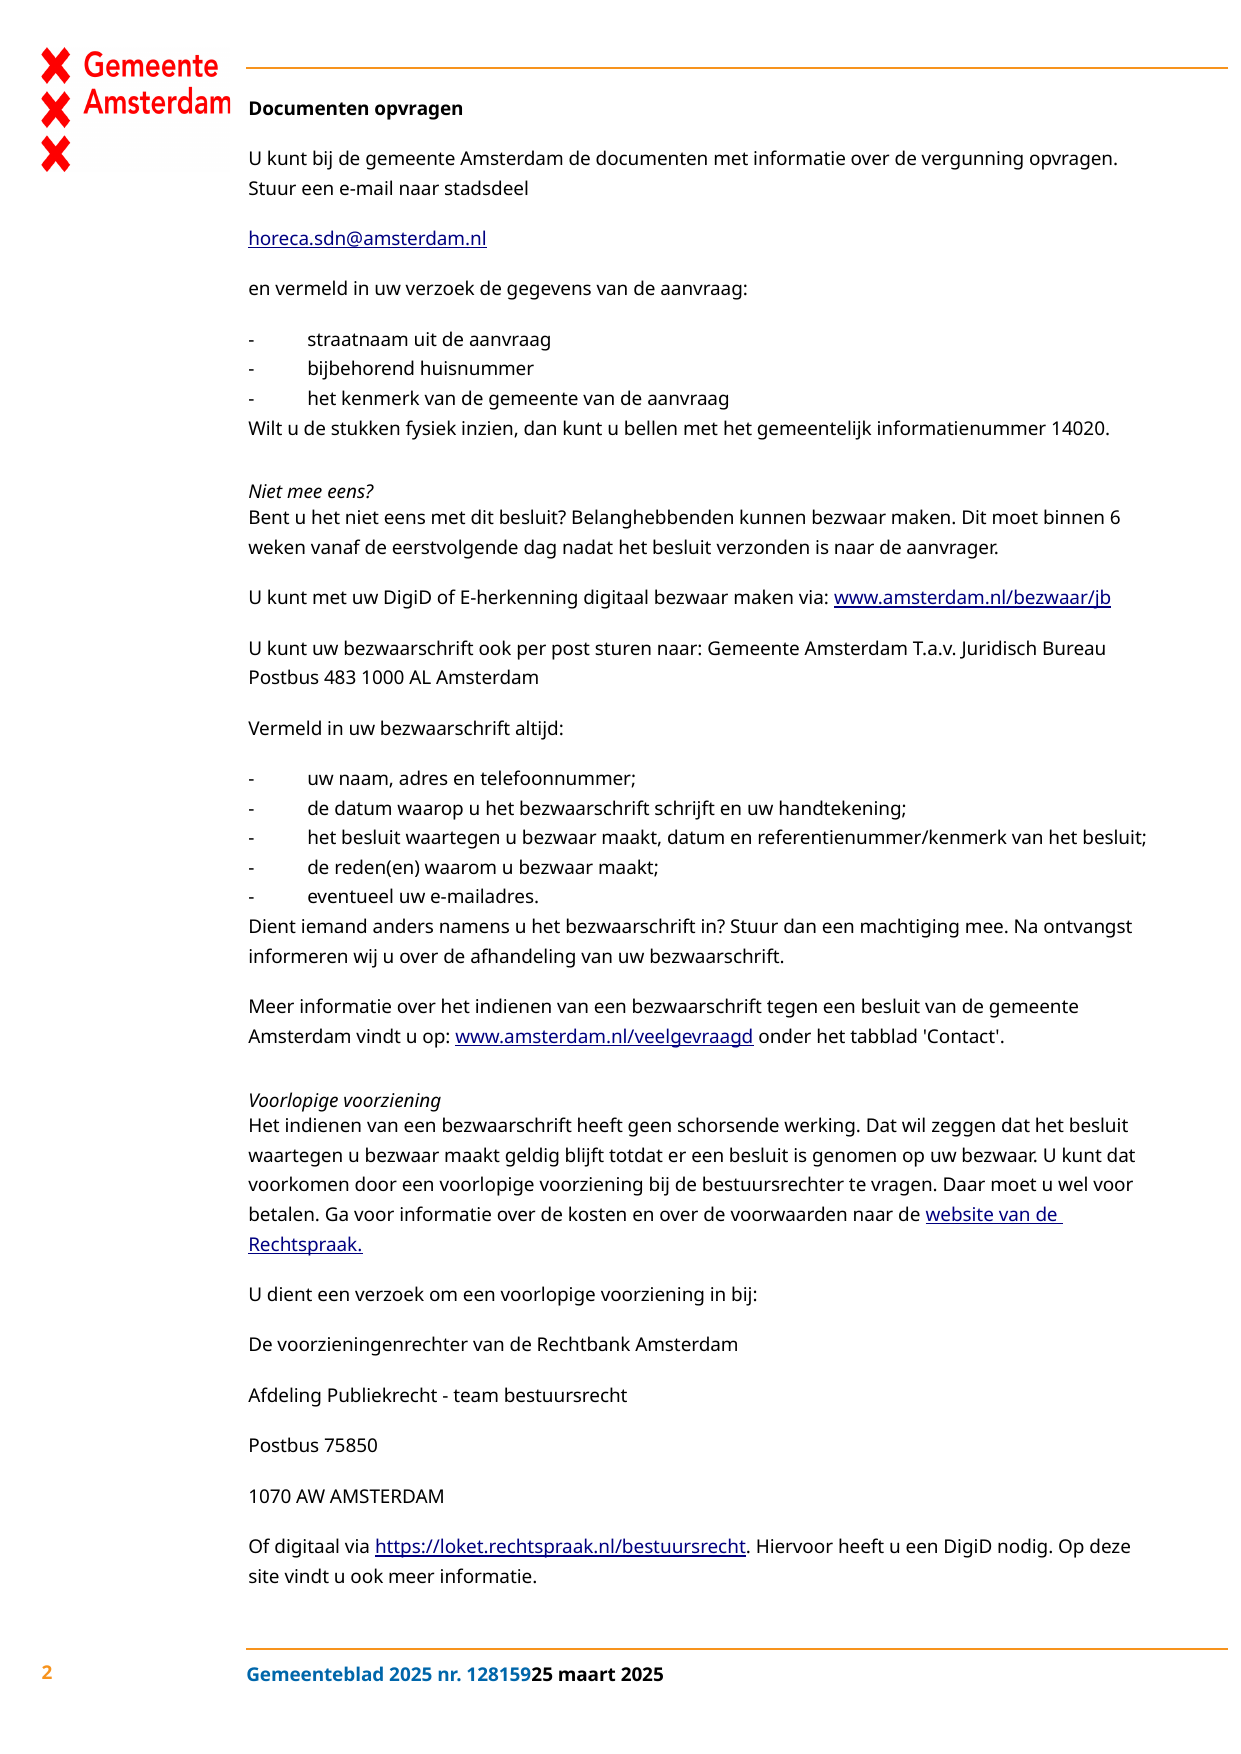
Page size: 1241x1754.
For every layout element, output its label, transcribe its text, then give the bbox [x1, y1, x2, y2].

text U kunt uw bezwaarschrift ook per post sturen naar: Gemeente Amsterdam T.a.v. Juridisch Bureau Postbus 483 1000 AL Amsterdam [248, 635, 1152, 690]
text Het indienen van een bezwaarschrift heeft geen schorsende werking. Dat wil zeggen dat het besluit waartegen u bezwaar maakt geldig blijft totdat er een besluit is genomen op uw bezwaar. U kunt dat voorkomen door een voorlopige voorziening bij de bestuursrechter te vragen. Daar moet u wel voor betalen. Ga voor informatie over de kosten en over de voorwaarden naar de website van de Rechtspraak. [248, 1112, 1152, 1257]
list de datum waarop u het bezwaarschrift schrijft en uw handtekening; [248, 795, 1152, 821]
list de reden(en) waarom u bezwaar maakt; [248, 854, 1152, 880]
text Niet mee eens? [248, 479, 1152, 504]
text 1070 AW AMSTERDAM [248, 1483, 1152, 1509]
text Dient iemand anders namens u het bezwaarschrift in? Stuur dan een machtiging mee. Na ontvangst informeren wij u over de afhandeling van uw bezwaarschrift. [248, 913, 1152, 968]
text en vermeld in uw verzoek de gegevens van de aanvraag: [248, 276, 1152, 301]
text Meer informatie over het indienen van een bezwaarschrift tegen een besluit van de gemeente Amsterdam vindt u op: www.amsterdam.nl/veelgevraagd onder het tabblad 'Contact'. [248, 993, 1152, 1048]
text Voorlopige voorziening [248, 1087, 1152, 1112]
text U dient een verzoek om een voorlopige voorziening in bij: [248, 1281, 1152, 1307]
text Wilt u de stukken fysiek inzien, dan kunt u bellen met het gemeentelijk informatienummer 14020. [248, 415, 1152, 441]
text Afdeling Publiekrecht - team bestuursrecht [248, 1382, 1152, 1408]
list eventueel uw e-mailadres. [248, 884, 1152, 909]
text Of digitaal via https://loket.rechtspraak.nl/bestuursrecht. Hiervoor heeft u een DigiD nodig. Op deze site vindt u ook meer informatie. [248, 1533, 1152, 1589]
text U kunt bij de gemeente Amsterdam de documenten met informatie over de vergunning opvragen. Stuur een e-mail naar stadsdeel [248, 145, 1152, 201]
text De voorzieningenrechter van de Rechtbank Amsterdam [248, 1332, 1152, 1357]
list straatnaam uit de aanvraag [248, 326, 1152, 352]
text U kunt met uw DigiD of E-herkenning digitaal bezwaar maken via: www.amsterdam.nl/bezwaar/jb [248, 584, 1152, 610]
list uw naam, adres en telefoonnummer; [248, 765, 1152, 791]
picture [41, 47, 231, 172]
text horeca.sdn@amsterdam.nl [248, 225, 1152, 251]
text Bent u het niet eens met dit besluit? Belanghebbenden kunnen bezwaar maken. Dit moet binnen 6 weken vanaf de eerstvolgende dag nadat het besluit verzonden is naar de aanvrager. [248, 504, 1152, 560]
list het besluit waartegen u bezwaar maakt, datum en referentienummer/kenmerk van het besluit; [248, 824, 1152, 850]
list het kenmerk van de gemeente van de aanvraag [248, 385, 1152, 411]
text Documenten opvragen [248, 95, 1152, 121]
text Postbus 75850 [248, 1432, 1152, 1458]
list bijbehorend huisnummer [248, 356, 1152, 381]
text Vermeld in uw bezwaarschrift altijd: [248, 715, 1152, 741]
